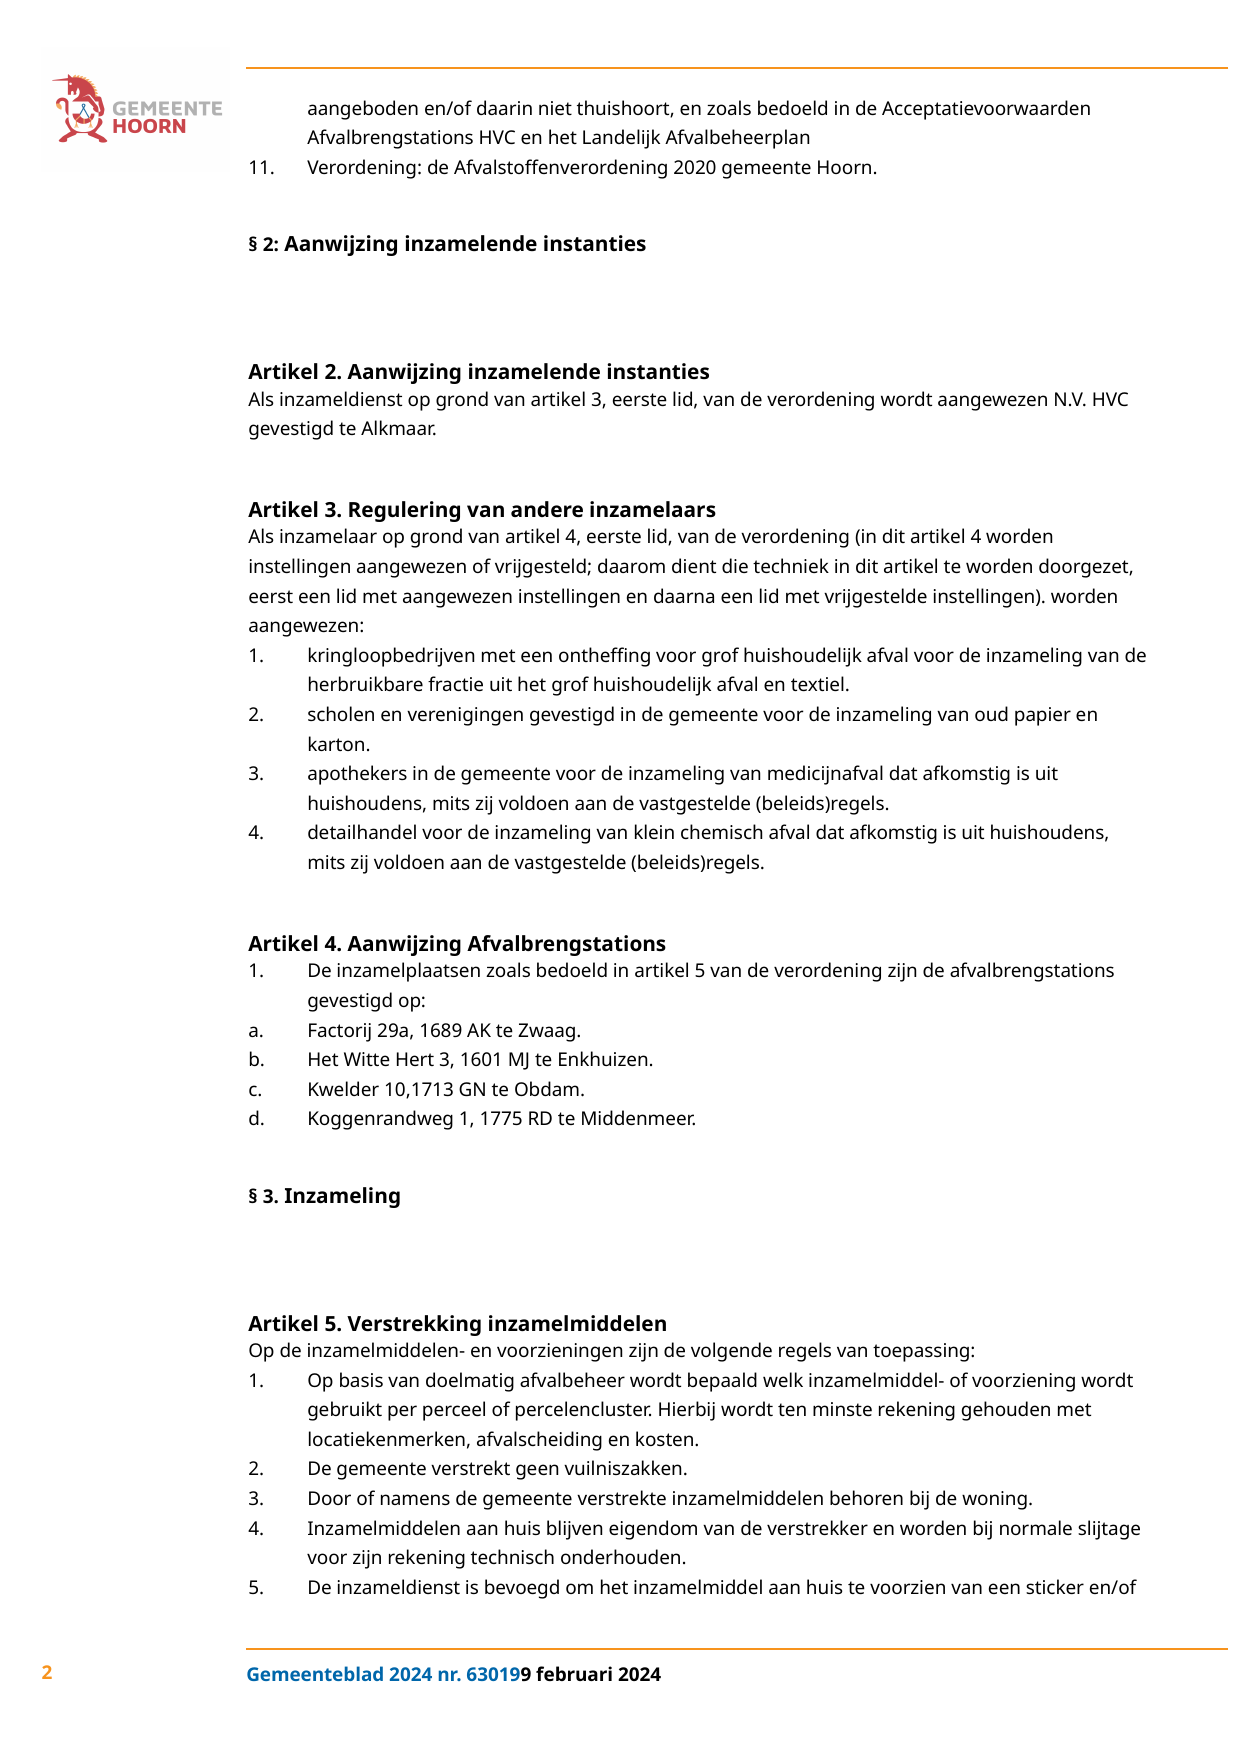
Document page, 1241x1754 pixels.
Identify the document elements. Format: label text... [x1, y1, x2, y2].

list apothekers in de gemeente voor de inzameling van medicijnafval dat afkomstig is uit huishoudens, mits zij voldoen aan de vastgestelde (beleids)regels. [248, 760, 1152, 816]
text Op de inzamelmiddelen- en voorzieningen zijn de volgende regels van toepassing: [248, 1337, 1152, 1363]
list Op basis van doelmatig afvalbeheer wordt bepaald welk inzamelmiddel- of voorziening wordt gebruikt per perceel of percelencluster. Hierbij wordt ten minste rekening gehouden met locatiekenmerken, afvalscheiding en kosten. [248, 1367, 1152, 1452]
list Kwelder 10,1713 GN te Obdam. [248, 1076, 1152, 1102]
text Artikel 3. Regulering van andere inzamelaars [248, 495, 1152, 524]
text Artikel 4. Aanwijzing Afvalbrengstations [248, 929, 1152, 958]
text Artikel 2. Aanwijzing inzamelende instanties [248, 357, 1152, 386]
list scholen en verenigingen gevestigd in de gemeente voor de inzameling van oud papier en karton. [248, 701, 1152, 757]
list kringloopbedrijven met een ontheffing voor grof huishoudelijk afval voor de inzameling van de herbruikbare fractie uit het grof huishoudelijk afval en textiel. [248, 642, 1152, 697]
text Als inzameldienst op grond van artikel 3, eerste lid, van de verordening wordt aangewezen N.V. HVC gevestigd te Alkmaar. [248, 386, 1152, 441]
list Door of namens de gemeente verstrekte inzamelmiddelen behoren bij de woning. [248, 1485, 1152, 1511]
list De inzameldienst is bevoegd om het inzamelmiddel aan huis te voorzien van een sticker en/of [248, 1574, 1152, 1600]
list detailhandel voor de inzameling van klein chemisch afval dat afkomstig is uit huishoudens, mits zij voldoen aan de vastgestelde (beleids)regels. [248, 819, 1152, 875]
picture [41, 47, 231, 172]
list Inzamelmiddelen aan huis blijven eigendom van de verstrekker en worden bij normale slijtage voor zijn rekening technisch onderhouden. [248, 1515, 1152, 1570]
text Artikel 5. Verstrekking inzamelmiddelen [248, 1309, 1152, 1337]
list De inzamelplaatsen zoals bedoeld in artikel 5 van de verordening zijn de afvalbrengstations gevestigd op: [248, 958, 1152, 1013]
text § 3. Inzameling [248, 1181, 1152, 1209]
list Factorij 29a, 1689 AK te Zwaag. [248, 1017, 1152, 1042]
text § 2: Aanwijzing inzamelende instanties [248, 229, 1152, 258]
text Als inzamelaar op grond van artikel 4, eerste lid, van de verordening (in dit artikel 4 worden instellingen aangewezen of vrijgesteld; daarom dient die techniek in dit artikel te worden doorgezet, eerst een lid met aangewezen instellingen en daarna een lid met vrijgestelde instellingen). worden aangewezen: [248, 524, 1152, 638]
list Het Witte Hert 3, 1601 MJ te Enkhuizen. [248, 1046, 1152, 1072]
list Koggenrandweg 1, 1775 RD te Middenmeer. [248, 1106, 1152, 1131]
list Verordening: de Afvalstoffenverordening 2020 gemeente Hoorn. [248, 154, 1152, 180]
list aangeboden en/of daarin niet thuishoort, en zoals bedoeld in de Acceptatievoorwaarden Afvalbrengstations HVC en het Landelijk Afvalbeheerplan [248, 95, 1152, 150]
list De gemeente verstrekt geen vuilniszakken. [248, 1456, 1152, 1481]
